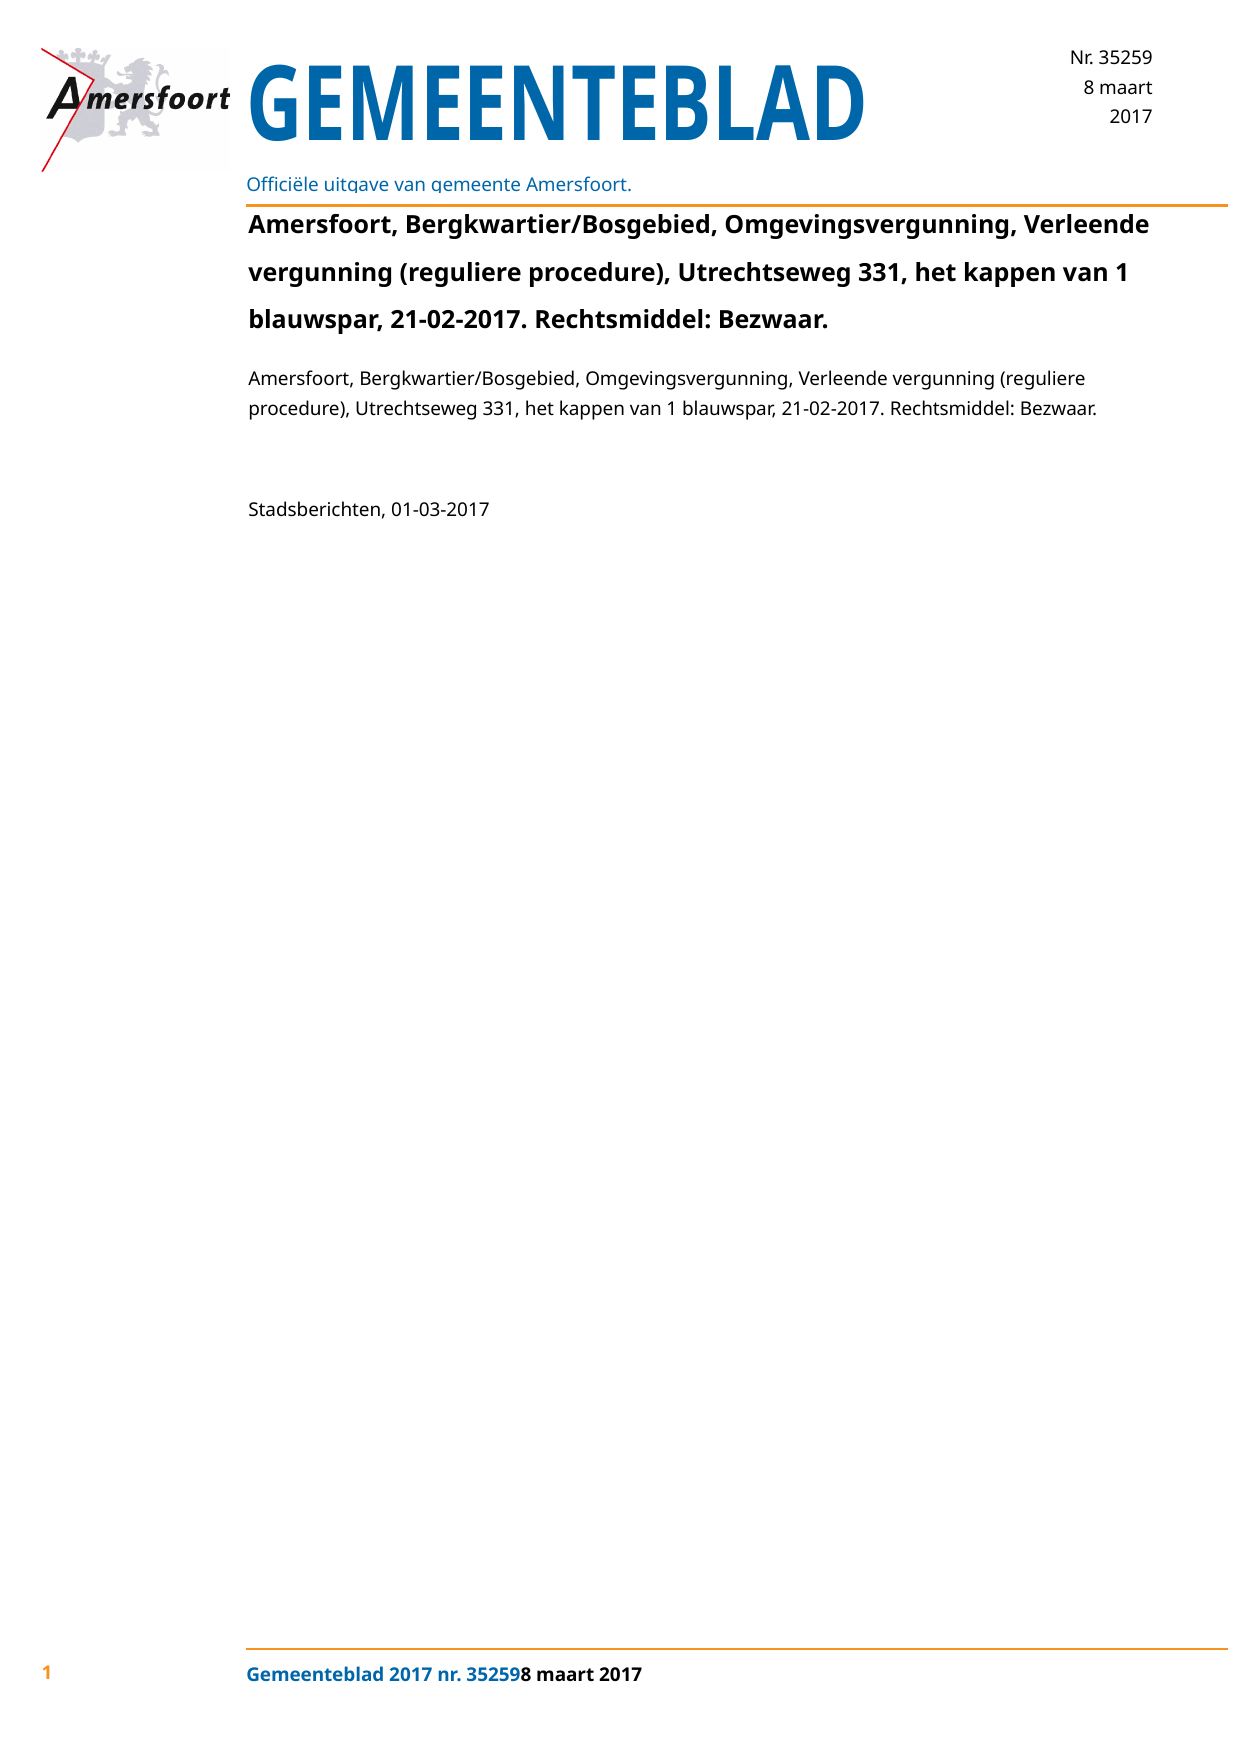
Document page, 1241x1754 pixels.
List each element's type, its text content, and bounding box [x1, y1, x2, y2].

text Amersfoort, Bergkwartier/Bosgebied, Omgevingsvergunning, Verleende vergunning (reguliere procedure), Utrechtseweg 331, het kappen van 1 blauwspar, 21-02-2017. Rechtsmiddel: Bezwaar. [248, 366, 1152, 421]
picture [41, 47, 231, 172]
text Stadsberichten, 01-03-2017 [248, 496, 1152, 522]
text Amersfoort, Bergkwartier/Bosgebied, Omgevingsvergunning, Verleende vergunning (reguliere procedure), Utrechtseweg 331, het kappen van 1 blauwspar, 21-02-2017. Rechtsmiddel: Bezwaar. [248, 207, 1152, 336]
